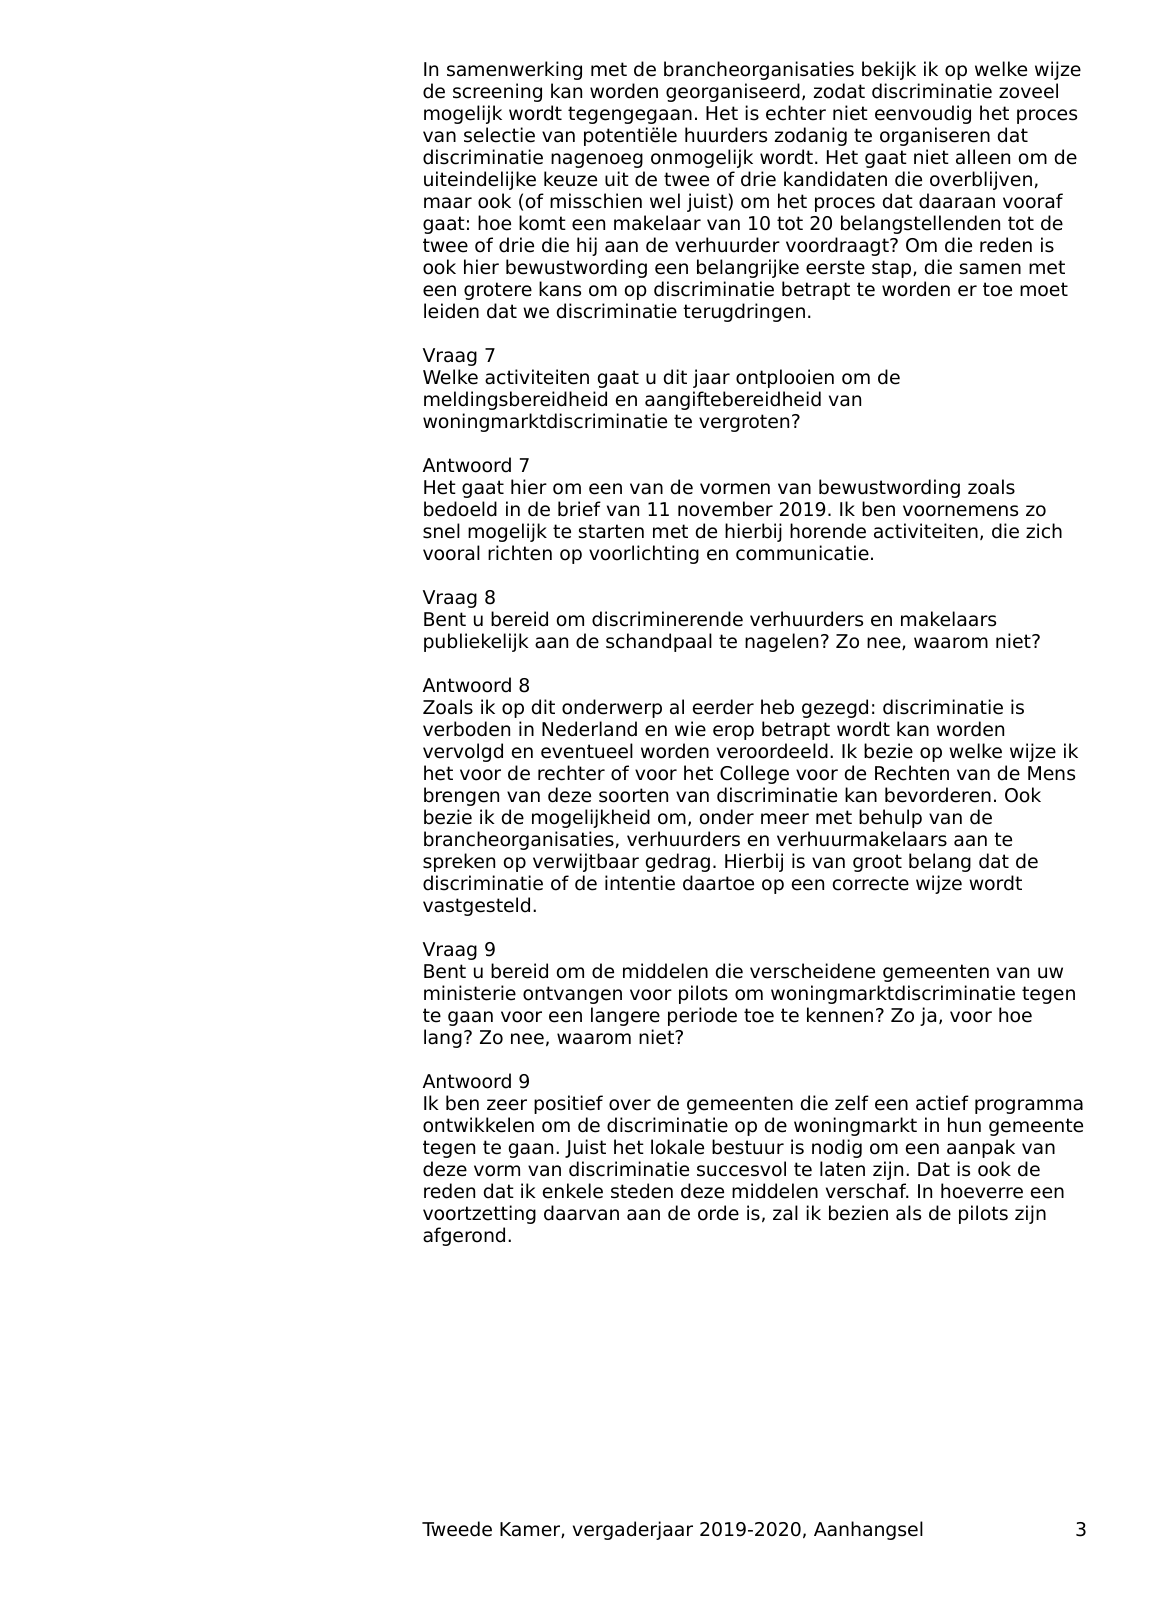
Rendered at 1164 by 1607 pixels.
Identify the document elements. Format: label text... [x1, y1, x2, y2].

text Antwoord 7 [422, 455, 1087, 477]
text Ik ben zeer positief over de gemeenten die zelf een actief programma ontwikkelen om de discriminatie op de woningmarkt in hun gemeente tegen te gaan. Juist het lokale bestuur is nodig om een aanpak van deze vorm van discriminatie succesvol te laten zijn. Dat is ook de reden dat ik enkele steden deze middelen verschaf. In hoeverre een voortzetting daarvan aan de orde is, zal ik bezien als de pilots zijn afgerond. [422, 1093, 1087, 1247]
text Vraag 9 [422, 939, 1087, 961]
text In samenwerking met de brancheorganisaties bekijk ik op welke wijze de screening kan worden georganiseerd, zodat discriminatie zoveel mogelijk wordt tegengegaan. Het is echter niet eenvoudig het proces van selectie van potentiële huurders zodanig te organiseren dat discriminatie nagenoeg onmogelijk wordt. Het gaat niet alleen om de uiteindelijke keuze uit de twee of drie kandidaten die overblijven, maar ook (of misschien wel juist) om het proces dat daaraan vooraf gaat: hoe komt een makelaar van 10 tot 20 belangstellenden tot de twee of drie die hij aan de verhuurder voordraagt? Om die reden is ook hier bewustwording een belangrijke eerste stap, die samen met een grotere kans om op discriminatie betrapt te worden er toe moet leiden dat we discriminatie terugdringen. [422, 59, 1087, 323]
text Bent u bereid om discriminerende verhuurders en makelaars publiekelijk aan de schandpaal te nagelen? Zo nee, waarom niet? [422, 609, 1087, 653]
text Vraag 7 [422, 345, 1087, 367]
text Vraag 8 [422, 587, 1087, 609]
text Antwoord 9 [422, 1071, 1087, 1093]
text Welke activiteiten gaat u dit jaar ontplooien om de meldingsbereidheid en aangiftebereidheid van woningmarktdiscriminatie te vergroten? [422, 367, 1087, 433]
text Bent u bereid om de middelen die verscheidene gemeenten van uw ministerie ontvangen voor pilots om woningmarktdiscriminatie tegen te gaan voor een langere periode toe te kennen? Zo ja, voor hoe lang? Zo nee, waarom niet? [422, 961, 1087, 1049]
text Het gaat hier om een van de vormen van bewustwording zoals bedoeld in de brief van 11 november 2019. Ik ben voornemens zo snel mogelijk te starten met de hierbij horende activiteiten, die zich vooral richten op voorlichting en communicatie. [422, 477, 1087, 565]
text Antwoord 8 [422, 675, 1087, 697]
text Zoals ik op dit onderwerp al eerder heb gezegd: discriminatie is verboden in Nederland en wie erop betrapt wordt kan worden vervolgd en eventueel worden veroordeeld. Ik bezie op welke wijze ik het voor de rechter of voor het College voor de Rechten van de Mens brengen van deze soorten van discriminatie kan bevorderen. Ook bezie ik de mogelijkheid om, onder meer met behulp van de brancheorganisaties, verhuurders en verhuurmakelaars aan te spreken op verwijtbaar gedrag. Hierbij is van groot belang dat de discriminatie of de intentie daartoe op een correcte wijze wordt vastgesteld. [422, 697, 1087, 917]
